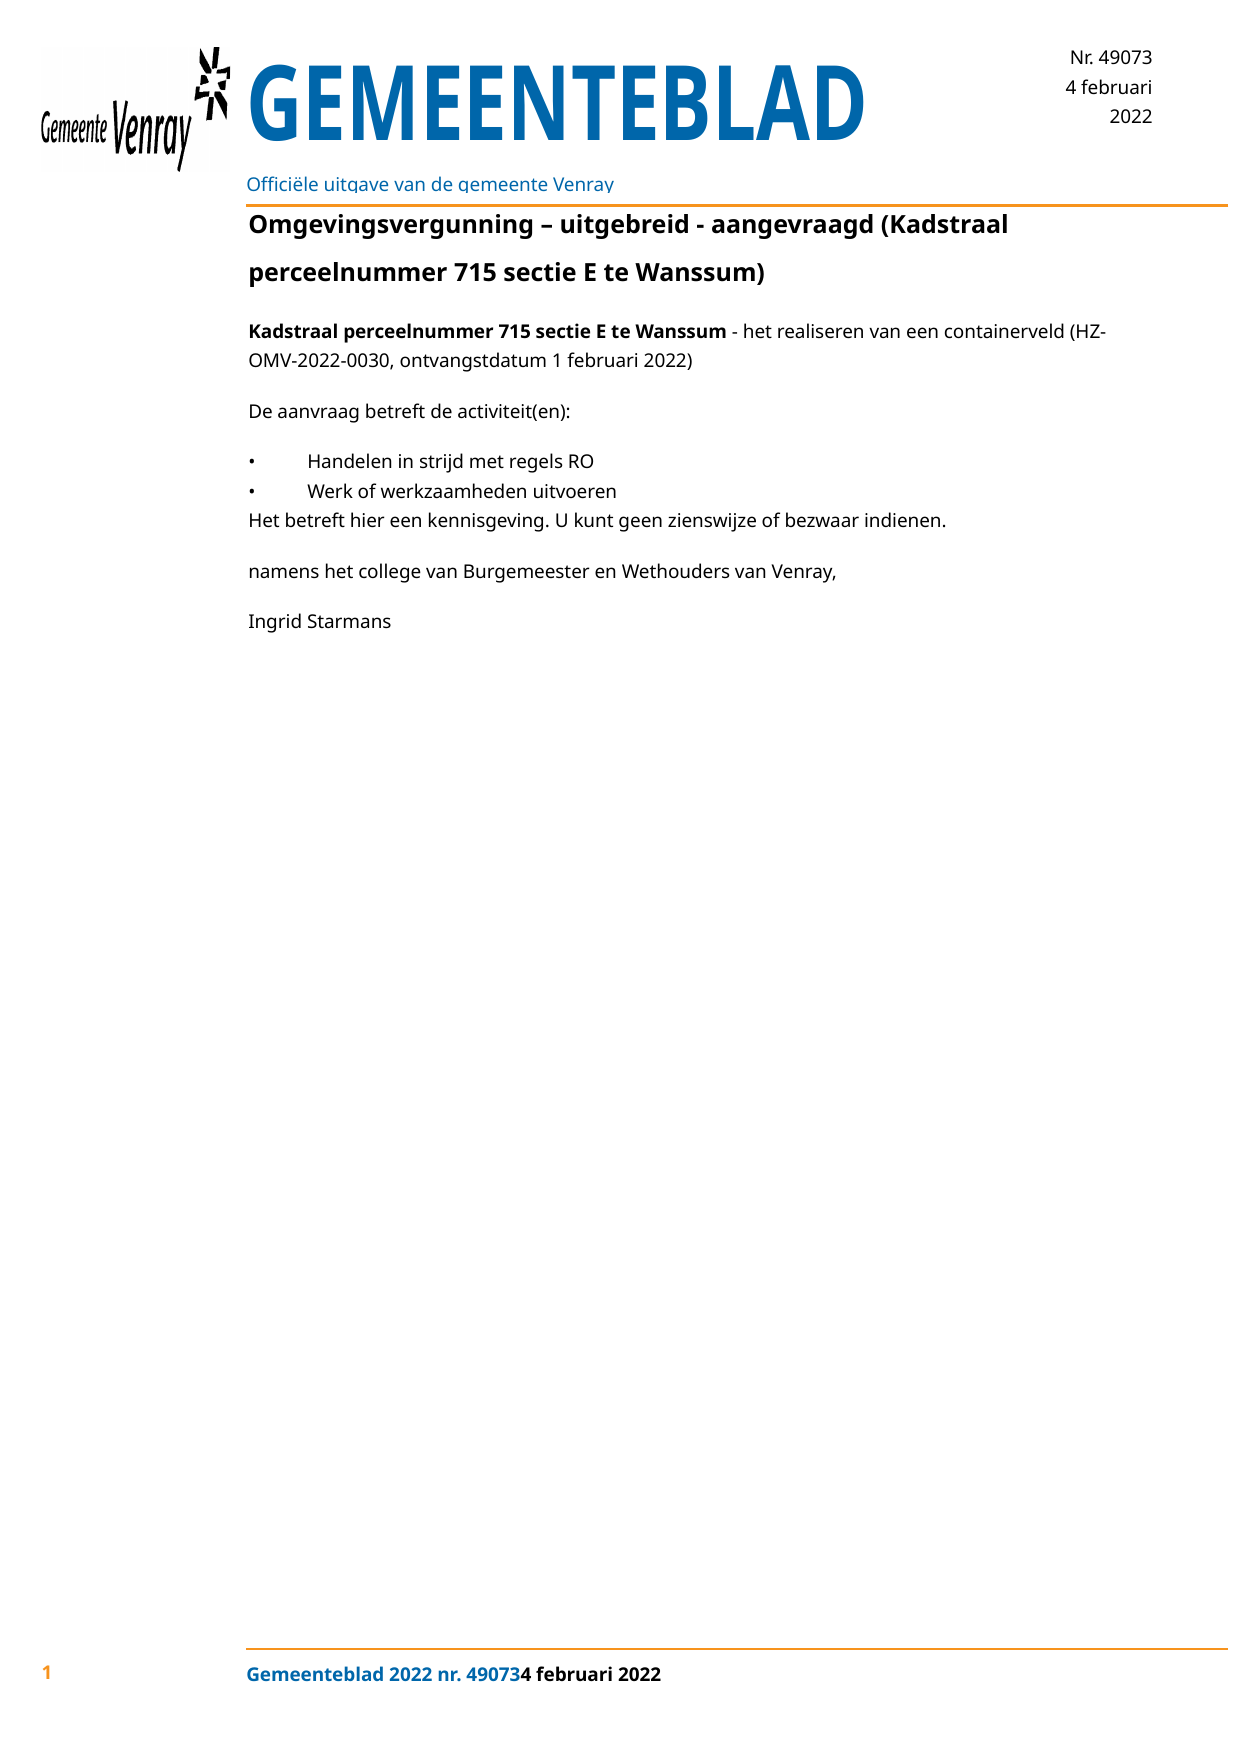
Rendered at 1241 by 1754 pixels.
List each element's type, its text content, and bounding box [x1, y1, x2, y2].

text Omgevingsvergunning – uitgebreid - aangevraagd (Kadstraal perceelnummer 715 sectie E te Wanssum) [248, 207, 1152, 288]
text Het betreft hier een kennisgeving. U kunt geen zienswijze of bezwaar indienen. [248, 507, 1152, 533]
list Handelen in strijd met regels RO [248, 448, 1152, 474]
list Werk of werkzaamheden uitvoeren [248, 478, 1152, 504]
text namens het college van Burgemeester en Wethouders van Venray, [248, 558, 1152, 584]
text De aanvraag betreft de activiteit(en): [248, 398, 1152, 424]
text Ingrid Starmans [248, 608, 1152, 634]
picture [41, 47, 231, 172]
text Kadstraal perceelnummer 715 sectie E te Wanssum - het realiseren van een containerveld (HZ-OMV-2022-0030, ontvangstdatum 1 februari 2022) [248, 318, 1152, 373]
